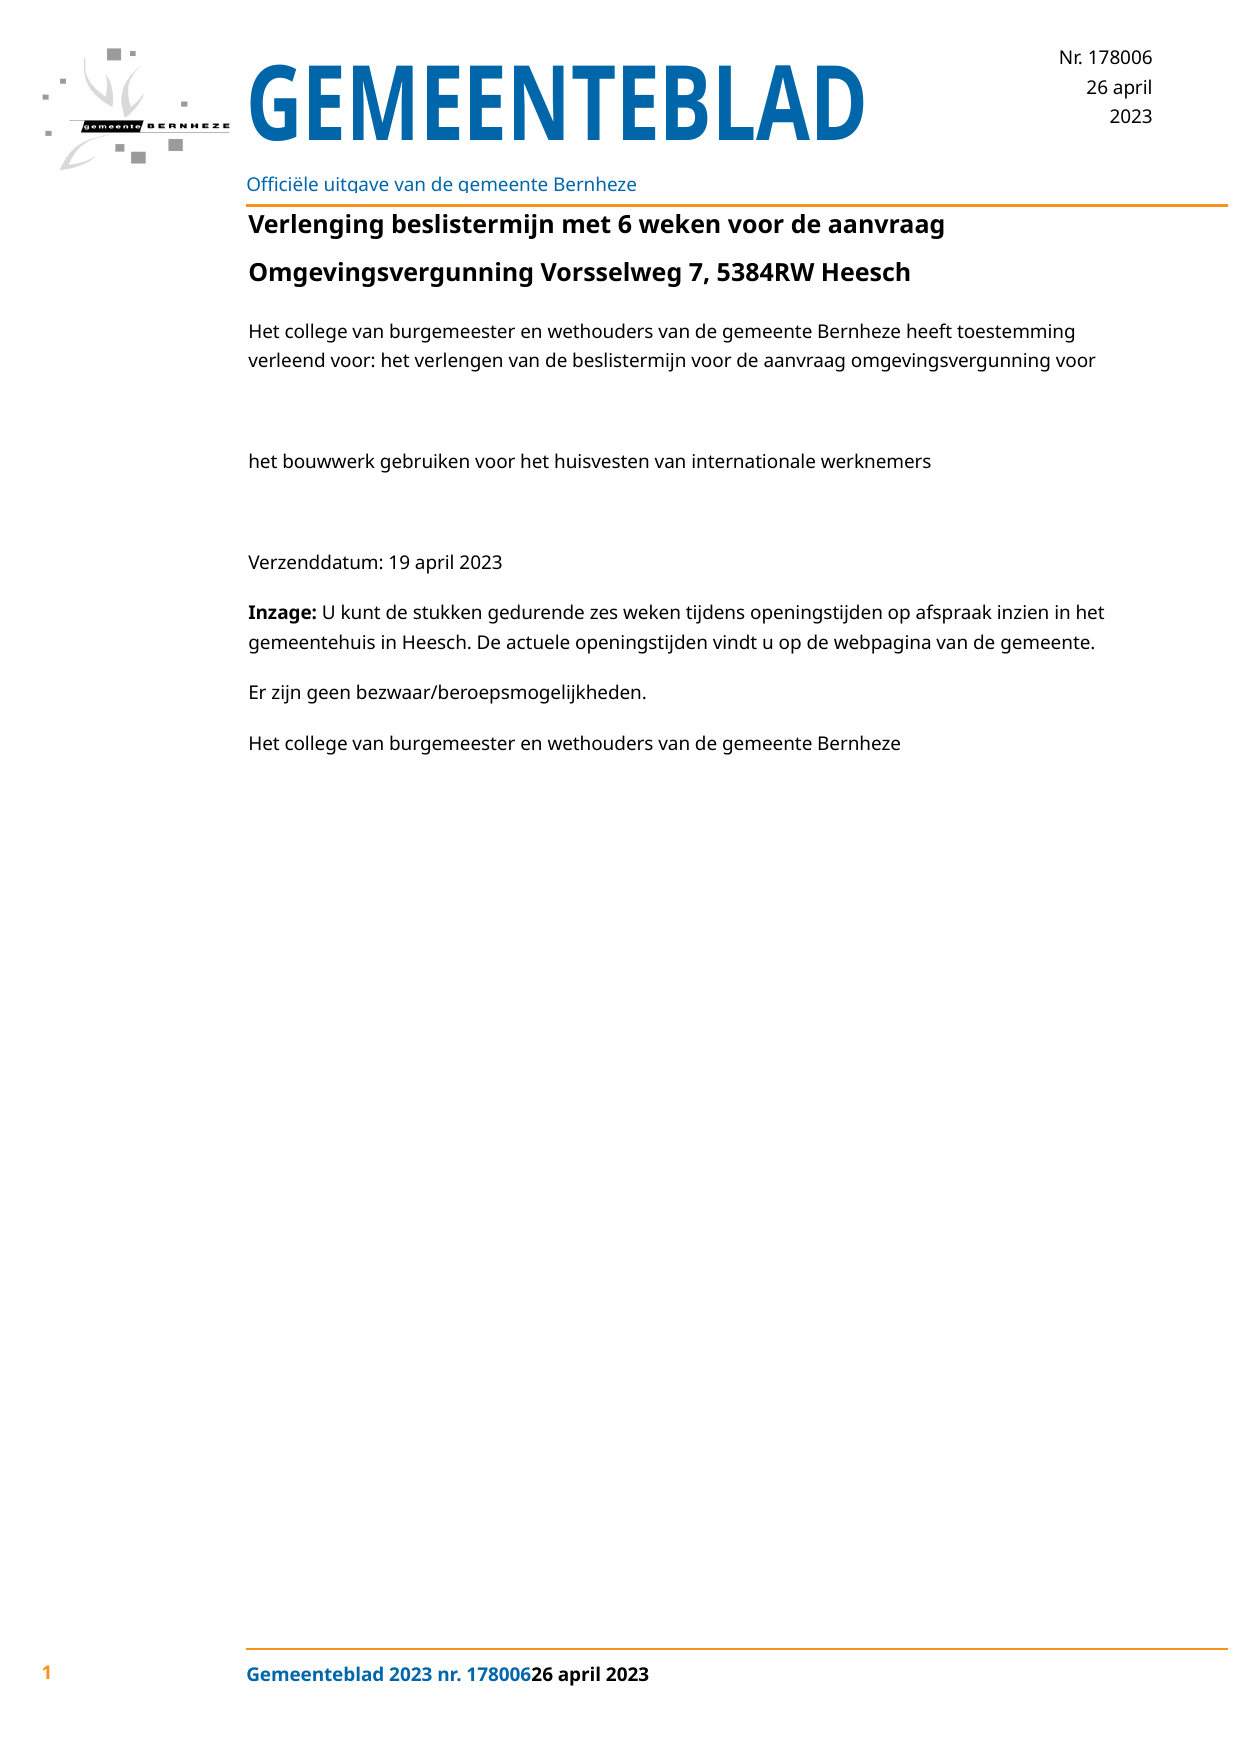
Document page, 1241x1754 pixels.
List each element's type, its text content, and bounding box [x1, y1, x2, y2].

text Verlenging beslistermijn met 6 weken voor de aanvraag Omgevingsvergunning Vorsselweg 7, 5384RW Heesch [248, 207, 1152, 288]
text Het college van burgemeester en wethouders van de gemeente Bernheze heeft toestemming verleend voor: het verlengen van de beslistermijn voor de aanvraag omgevingsvergunning voor [248, 318, 1152, 373]
picture [41, 47, 231, 172]
text Verzenddatum: 19 april 2023 [248, 549, 1152, 575]
text Het college van burgemeester en wethouders van de gemeente Bernheze [248, 730, 1152, 756]
text Er zijn geen bezwaar/beroepsmogelijkheden. [248, 679, 1152, 705]
text het bouwwerk gebruiken voor het huisvesten van internationale werknemers [248, 448, 1152, 474]
text Inzage: U kunt de stukken gedurende zes weken tijdens openingstijden op afspraak inzien in het gemeentehuis in Heesch. De actuele openingstijden vindt u op de webpagina van de gemeente. [248, 599, 1152, 655]
